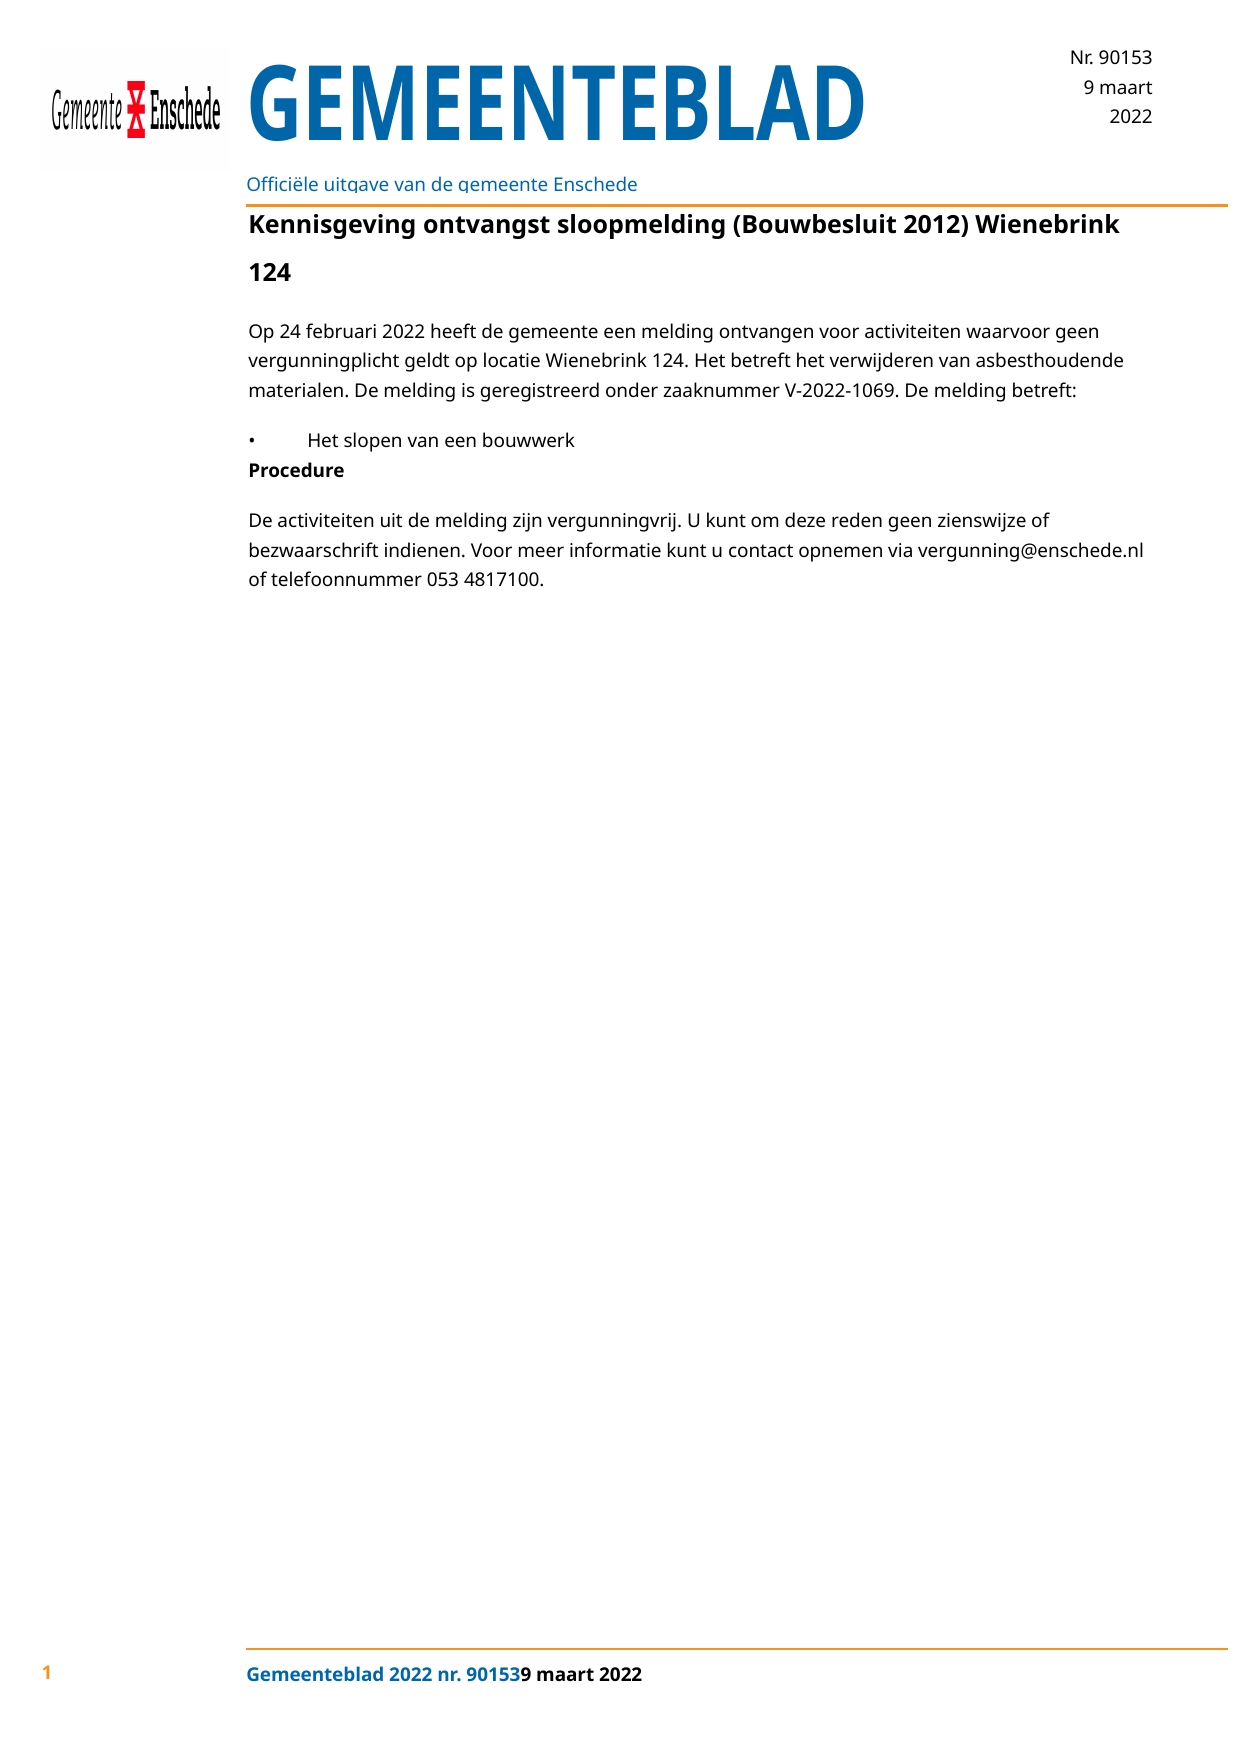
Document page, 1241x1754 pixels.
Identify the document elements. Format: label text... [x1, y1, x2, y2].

text Procedure [248, 457, 1152, 483]
text De activiteiten uit de melding zijn vergunningvrij. U kunt om deze reden geen zienswijze of bezwaarschrift indienen. Voor meer informatie kunt u contact opnemen via vergunning@enschede.nl of telefoonnummer 053 4817100. [248, 507, 1152, 592]
list Het slopen van een bouwwerk [248, 427, 1152, 453]
text Op 24 februari 2022 heeft de gemeente een melding ontvangen voor activiteiten waarvoor geen vergunningplicht geldt op locatie Wienebrink 124. Het betreft het verwijderen van asbesthoudende materialen. De melding is geregistreerd onder zaaknummer V-2022-1069. De melding betreft: [248, 318, 1152, 403]
text Kennisgeving ontvangst sloopmelding (Bouwbesluit 2012) Wienebrink 124 [248, 207, 1152, 288]
picture [41, 47, 231, 172]
